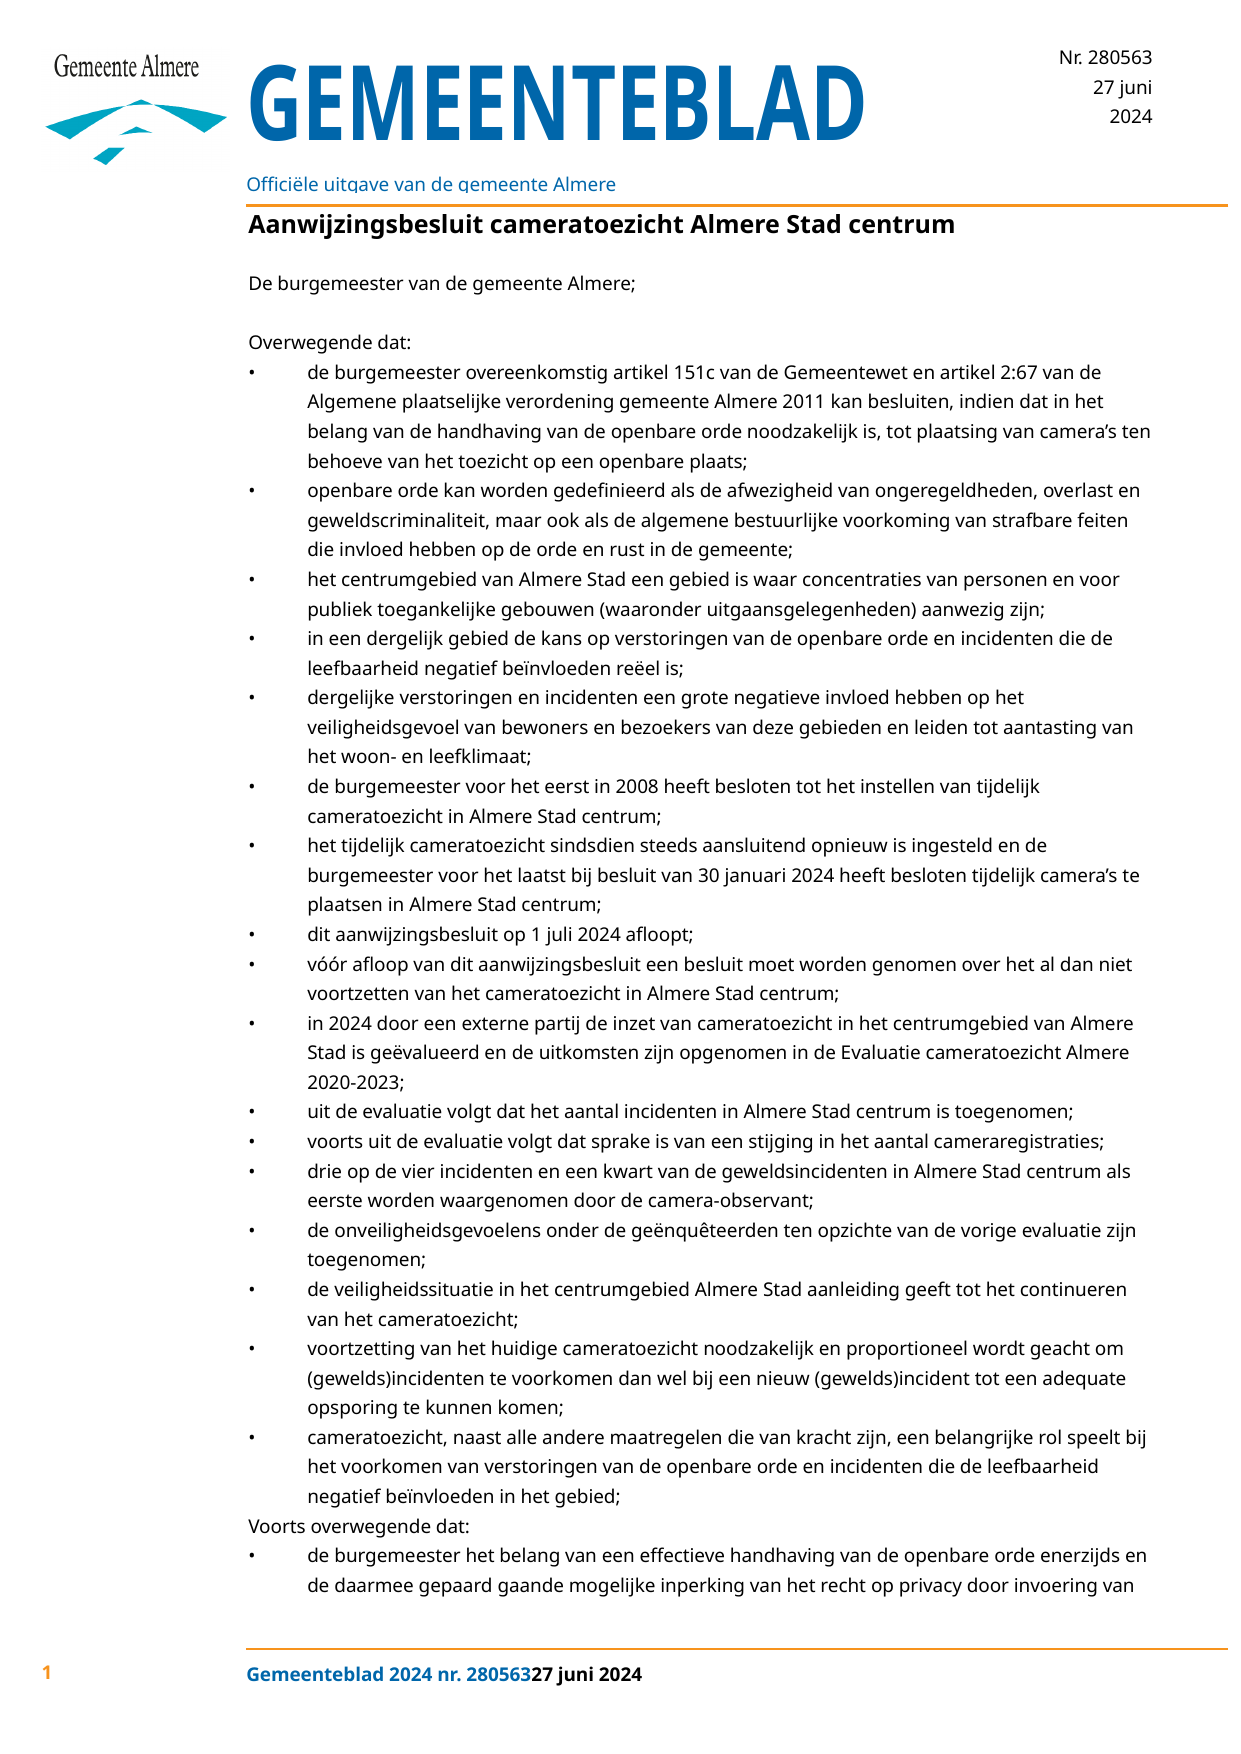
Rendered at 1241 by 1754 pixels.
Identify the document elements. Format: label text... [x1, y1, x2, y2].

text Aanwijzingsbesluit cameratoezicht Almere Stad centrum [248, 207, 1152, 241]
picture [41, 47, 231, 172]
list de veiligheidssituatie in het centrumgebied Almere Stad aanleiding geeft tot het continueren van het cameratoezicht; [248, 1276, 1152, 1331]
list dit aanwijzingsbesluit op 1 juli 2024 afloopt; [248, 921, 1152, 947]
text Overwegende dat: [248, 329, 1152, 355]
list de burgemeester voor het eerst in 2008 heeft besloten tot het instellen van tijdelijk cameratoezicht in Almere Stad centrum; [248, 773, 1152, 828]
list uit de evaluatie volgt dat het aantal incidenten in Almere Stad centrum is toegenomen; [248, 1099, 1152, 1124]
list de onveiligheidsgevoelens onder de geënquêteerden ten opzichte van de vorige evaluatie zijn toegenomen; [248, 1217, 1152, 1272]
list voorts uit de evaluatie volgt dat sprake is van een stijging in het aantal cameraregistraties; [248, 1128, 1152, 1154]
list in een dergelijk gebied de kans op verstoringen van de openbare orde en incidenten die de leefbaarheid negatief beïnvloeden reëel is; [248, 625, 1152, 681]
list het tijdelijk cameratoezicht sindsdien steeds aansluitend opnieuw is ingesteld en de burgemeester voor het laatst bij besluit van 30 januari 2024 heeft besloten tijdelijk camera’s te plaatsen in Almere Stad centrum; [248, 832, 1152, 917]
list voortzetting van het huidige cameratoezicht noodzakelijk en proportioneel wordt geacht om (gewelds)incidenten te voorkomen dan wel bij een nieuw (gewelds)incident tot een adequate opsporing te kunnen komen; [248, 1335, 1152, 1420]
list de burgemeester overeenkomstig artikel 151c van de Gemeentewet en artikel 2:67 van de Algemene plaatselijke verordening gemeente Almere 2011 kan besluiten, indien dat in het belang van de handhaving van de openbare orde noodzakelijk is, tot plaatsing van camera’s ten behoeve van het toezicht op een openbare plaats; [248, 359, 1152, 473]
text Voorts overwegende dat: [248, 1513, 1152, 1538]
list vóór afloop van dit aanwijzingsbesluit een besluit moet worden genomen over het al dan niet voortzetten van het cameratoezicht in Almere Stad centrum; [248, 951, 1152, 1006]
list de burgemeester het belang van een effectieve handhaving van de openbare orde enerzijds en de daarmee gepaard gaande mogelijke inperking van het recht op privacy door invoering van [248, 1542, 1152, 1598]
list drie op de vier incidenten en een kwart van de geweldsincidenten in Almere Stad centrum als eerste worden waargenomen door de camera-observant; [248, 1158, 1152, 1213]
list het centrumgebied van Almere Stad een gebied is waar concentraties van personen en voor publiek toegankelijke gebouwen (waaronder uitgaansgelegenheden) aanwezig zijn; [248, 566, 1152, 621]
list cameratoezicht, naast alle andere maatregelen die van kracht zijn, een belangrijke rol speelt bij het voorkomen van verstoringen van de openbare orde en incidenten die de leefbaarheid negatief beïnvloeden in het gebied; [248, 1424, 1152, 1509]
list in 2024 door een externe partij de inzet van cameratoezicht in het centrumgebied van Almere Stad is geëvalueerd en de uitkomsten zijn opgenomen in de Evaluatie cameratoezicht Almere 2020-2023; [248, 1010, 1152, 1095]
list dergelijke verstoringen en incidenten een grote negatieve invloed hebben op het veiligheidsgevoel van bewoners en bezoekers van deze gebieden en leiden tot aantasting van het woon- en leefklimaat; [248, 684, 1152, 769]
list openbare orde kan worden gedefinieerd als de afwezigheid van ongeregeldheden, overlast en geweldscriminaliteit, maar ook als de algemene bestuurlijke voorkoming van strafbare feiten die invloed hebben op de orde en rust in de gemeente; [248, 477, 1152, 562]
text De burgemeester van de gemeente Almere; [248, 270, 1152, 296]
